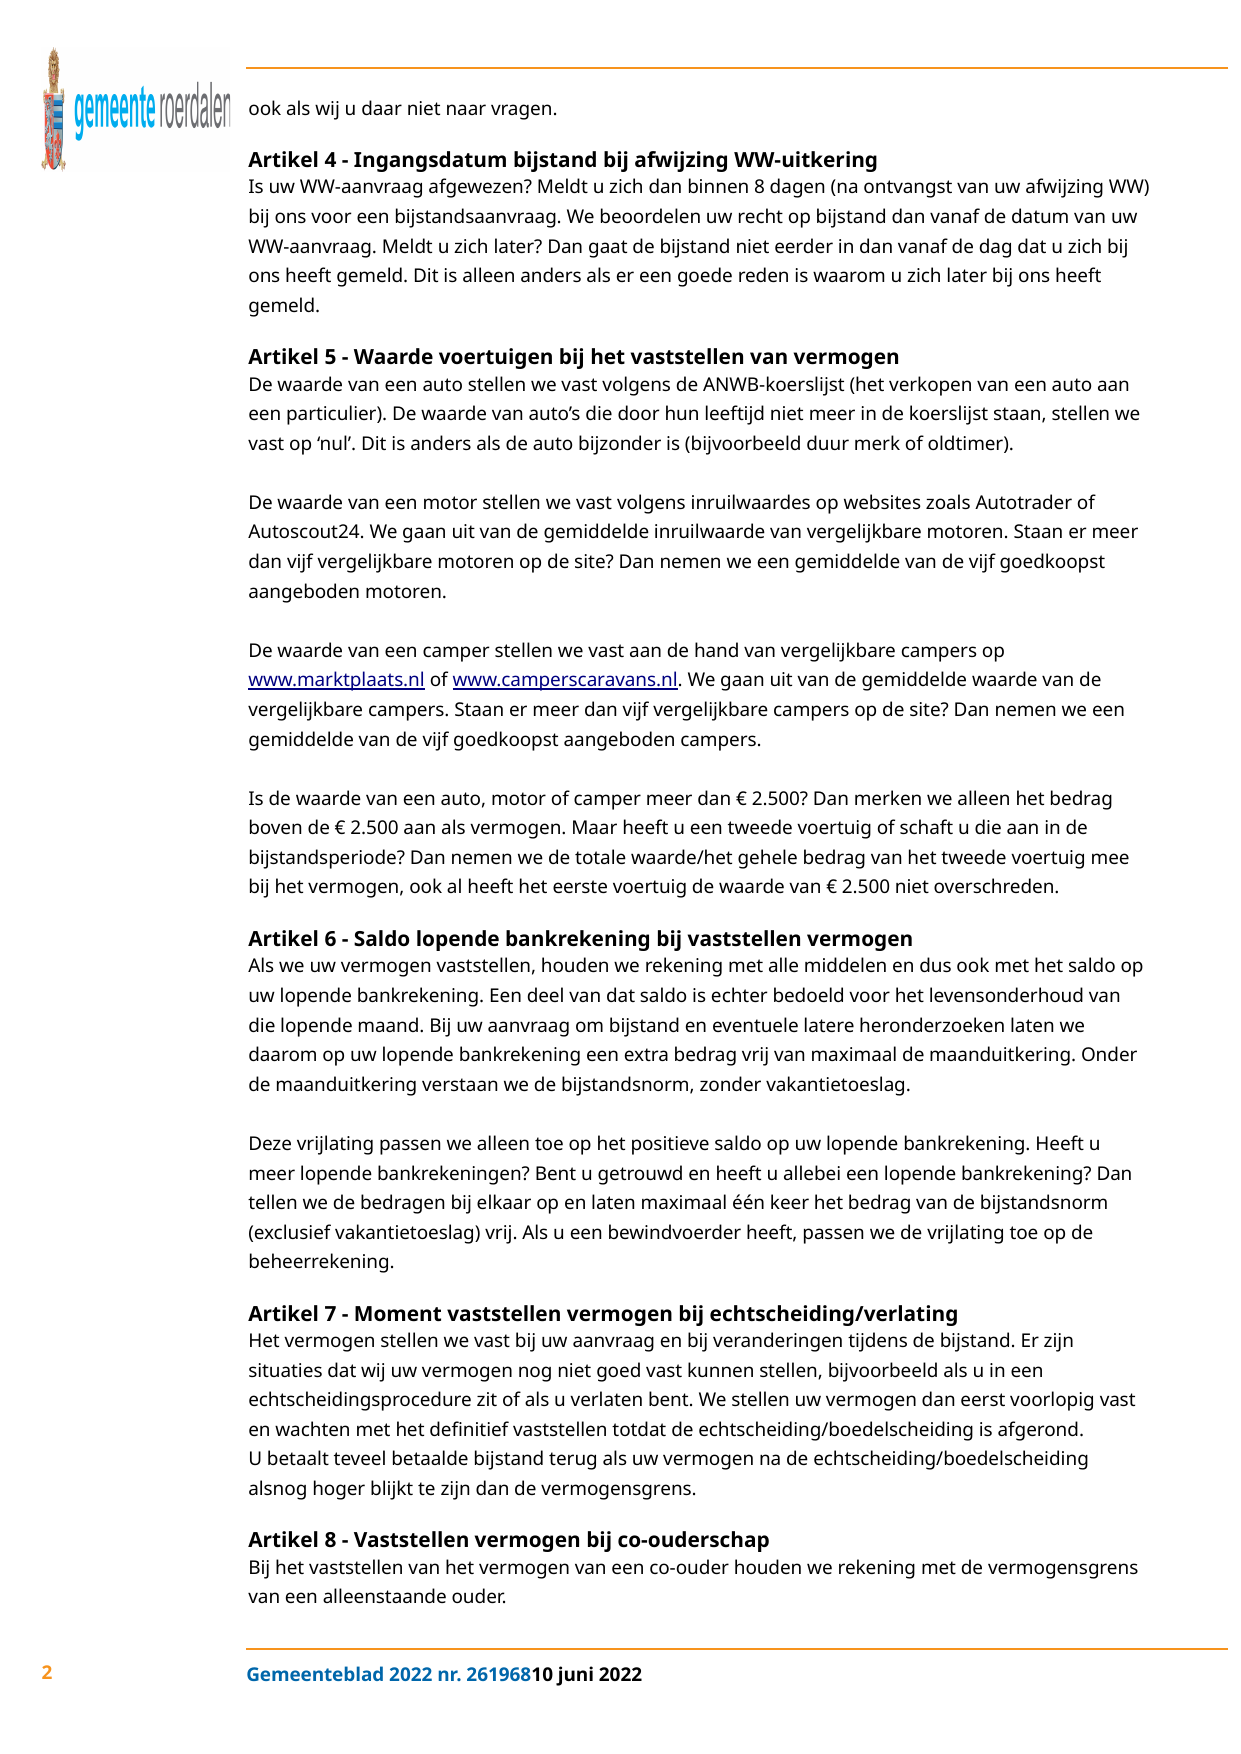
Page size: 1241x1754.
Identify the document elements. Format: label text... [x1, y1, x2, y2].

text Bij het vaststellen van het vermogen van een co-ouder houden we rekening met de vermogensgrens van een alleenstaande ouder. [248, 1554, 1152, 1609]
text Deze vrijlating passen we alleen toe op het positieve saldo op uw lopende bankrekening. Heeft u meer lopende bankrekeningen? Bent u getrouwd en heeft u allebei een lopende bankrekening? Dan tellen we de bedragen bij elkaar op en laten maximaal één keer het bedrag van de bijstandsnorm (exclusief vakantietoeslag) vrij. Als u een bewindvoerder heeft, passen we de vrijlating toe op de beheerrekening. [248, 1130, 1152, 1274]
text Het vermogen stellen we vast bij uw aanvraag en bij veranderingen tijdens de bijstand. Er zijn situaties dat wij uw vermogen nog niet goed vast kunnen stellen, bijvoorbeeld als u in een echtscheidingsprocedure zit of als u verlaten bent. We stellen uw vermogen dan eerst voorlopig vast en wachten met het definitief vaststellen totdat de echtscheiding/boedelscheiding is afgerond. [248, 1327, 1152, 1442]
text De waarde van een auto stellen we vast volgens de ANWB-koerslijst (het verkopen van een auto aan een particulier). De waarde van auto’s die door hun leeftijd niet meer in de koerslijst staan, stellen we vast op ‘nul’. Dit is anders als de auto bijzonder is (bijvoorbeeld duur merk of oldtimer). [248, 371, 1152, 456]
text Artikel 7 - Moment vaststellen vermogen bij echtscheiding/verlating [248, 1299, 1152, 1327]
text Als we uw vermogen vaststellen, houden we rekening met alle middelen en dus ook met het saldo op uw lopende bankrekening. Een deel van dat saldo is echter bedoeld voor het levensonderhoud van die lopende maand. Bij uw aanvraag om bijstand en eventuele latere heronderzoeken laten we daarom op uw lopende bankrekening een extra bedrag vrij van maximaal de maanduitkering. Onder de maanduitkering verstaan we de bijstandsnorm, zonder vakantietoeslag. [248, 953, 1152, 1097]
text Is uw WW-aanvraag afgewezen? Meldt u zich dan binnen 8 dagen (na ontvangst van uw afwijzing WW) bij ons voor een bijstandsaanvraag. We beoordelen uw recht op bijstand dan vanaf de datum van uw WW-aanvraag. Meldt u zich later? Dan gaat de bijstand niet eerder in dan vanaf de dag dat u zich bij ons heeft gemeld. Dit is alleen anders als er een goede reden is waarom u zich later bij ons heeft gemeld. [248, 174, 1152, 318]
picture [41, 47, 231, 172]
text De waarde van een motor stellen we vast volgens inruilwaardes op websites zoals Autotrader of Autoscout24. We gaan uit van de gemiddelde inruilwaarde van vergelijkbare motoren. Staan er meer dan vijf vergelijkbare motoren op de site? Dan nemen we een gemiddelde van de vijf goedkoopst aangeboden motoren. [248, 489, 1152, 604]
text Artikel 6 - Saldo lopende bankrekening bij vaststellen vermogen [248, 924, 1152, 953]
text ook als wij u daar niet naar vragen. [248, 95, 1152, 121]
text Artikel 8 - Vaststellen vermogen bij co-ouderschap [248, 1526, 1152, 1554]
text De waarde van een camper stellen we vast aan de hand van vergelijkbare campers op www.marktplaats.nl of www.camperscaravans.nl. We gaan uit van de gemiddelde waarde van de vergelijkbare campers. Staan er meer dan vijf vergelijkbare campers op de site? Dan nemen we een gemiddelde van de vijf goedkoopst aangeboden campers. [248, 637, 1152, 752]
text Is de waarde van een auto, motor of camper meer dan € 2.500? Dan merken we alleen het bedrag boven de € 2.500 aan als vermogen. Maar heeft u een tweede voertuig of schaft u die aan in de bijstandsperiode? Dan nemen we de totale waarde/het gehele bedrag van het tweede voertuig mee bij het vermogen, ook al heeft het eerste voertuig de waarde van € 2.500 niet overschreden. [248, 785, 1152, 899]
text U betaalt teveel betaalde bijstand terug als uw vermogen na de echtscheiding/boedelscheiding alsnog hoger blijkt te zijn dan de vermogensgrens. [248, 1446, 1152, 1501]
text Artikel 4 - Ingangsdatum bijstand bij afwijzing WW-uitkering [248, 145, 1152, 174]
text Artikel 5 - Waarde voertuigen bij het vaststellen van vermogen [248, 342, 1152, 371]
